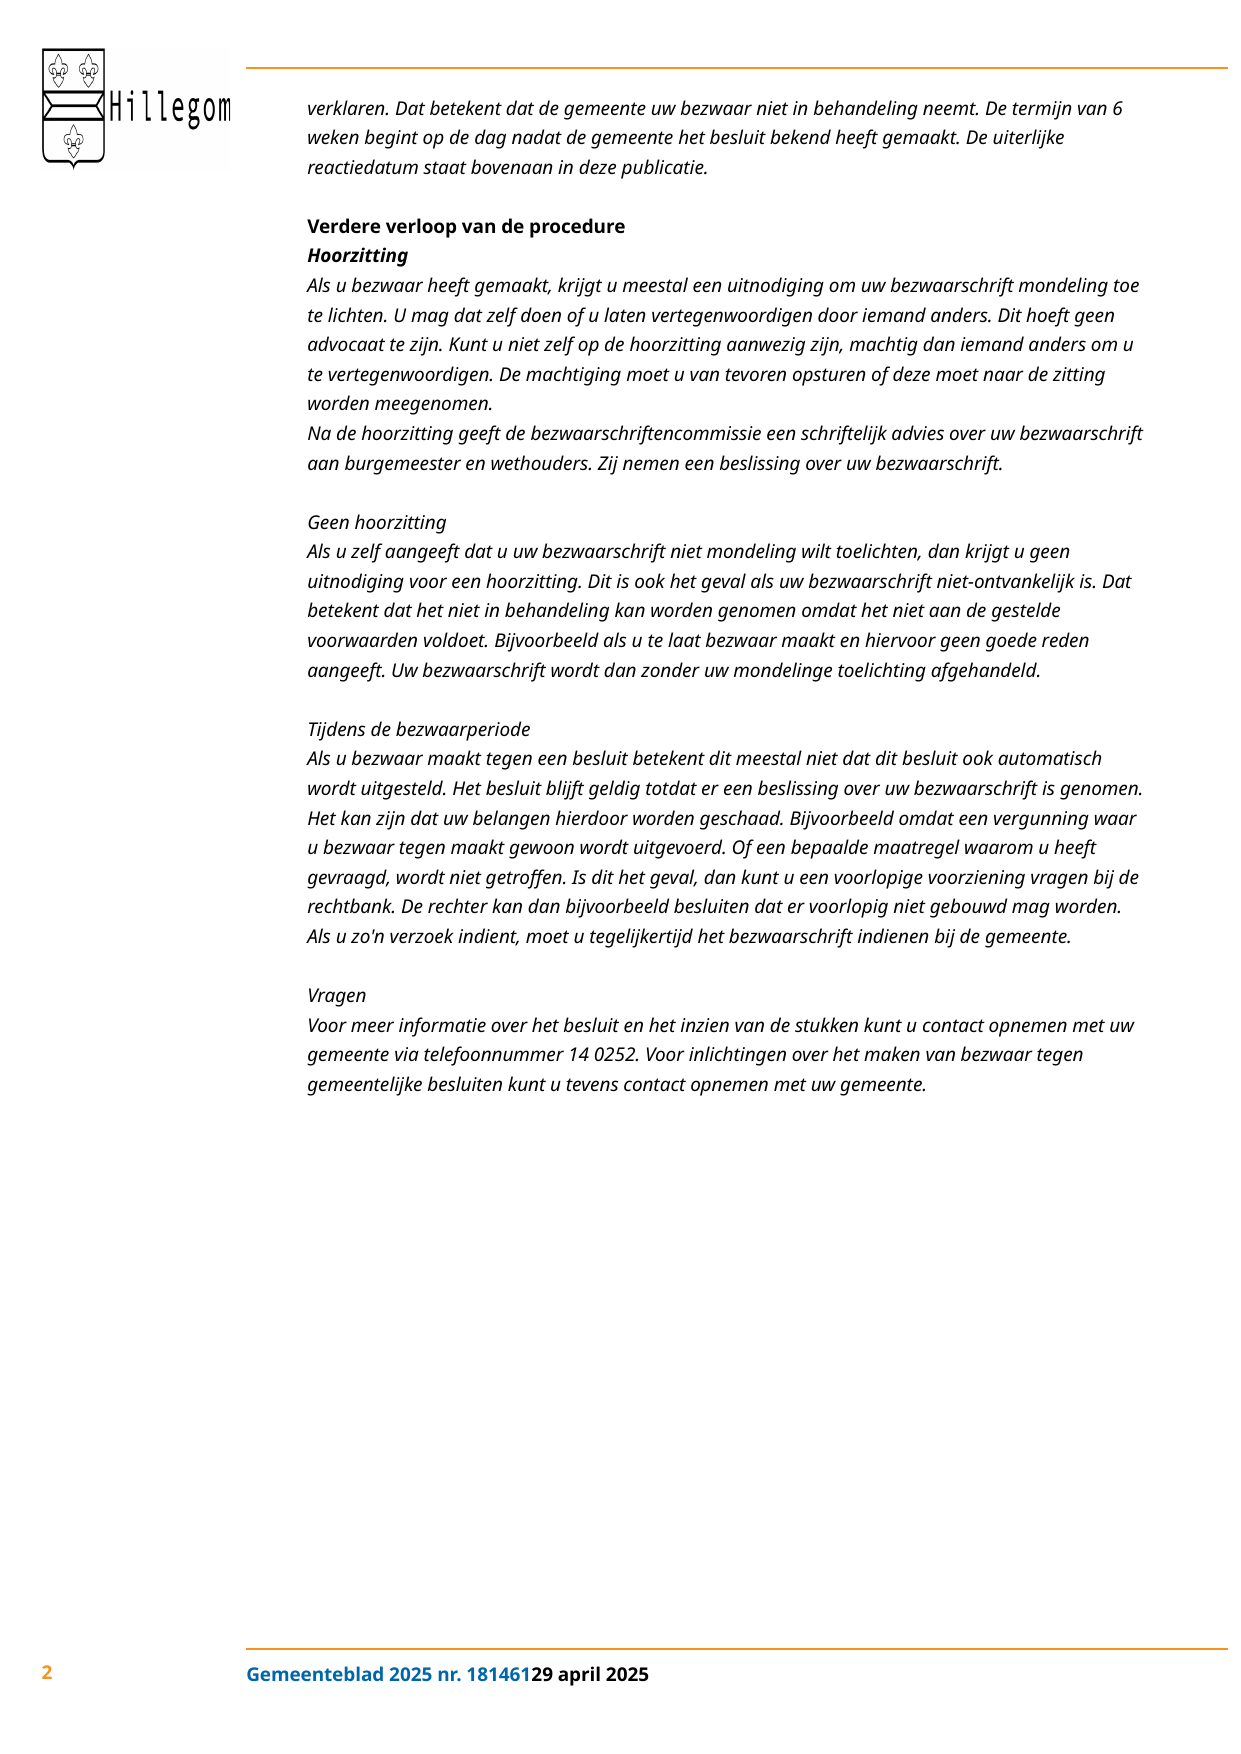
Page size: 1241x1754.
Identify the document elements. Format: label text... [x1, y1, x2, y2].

list Als u zelf aangeeft dat u uw bezwaarschrift niet mondeling wilt toelichten, dan krijgt u geen uitnodiging voor een hoorzitting. Dit is ook het geval als uw bezwaarschrift niet-ontvankelijk is. Dat betekent dat het niet in behandeling kan worden genomen omdat het niet aan de gestelde voorwaarden voldoet. Bijvoorbeeld als u te laat bezwaar maakt en hiervoor geen goede reden aangeeft. Uw bezwaarschrift wordt dan zonder uw mondelinge toelichting afgehandeld. [248, 538, 1152, 683]
list Verdere verloop van de procedure [248, 213, 1152, 239]
list Hoorzitting [248, 243, 1152, 268]
list Als u bezwaar maakt tegen een besluit betekent dit meestal niet dat dit besluit ook automatisch wordt uitgesteld. Het besluit blijft geldig totdat er een beslissing over uw bezwaarschrift is genomen. Het kan zijn dat uw belangen hierdoor worden geschaad. Bijvoorbeeld omdat een vergunning waar u bezwaar tegen maakt gewoon wordt uitgevoerd. Of een bepaalde maatregel waarom u heeft gevraagd, wordt niet getroffen. Is dit het geval, dan kunt u een voorlopige voorziening vragen bij de rechtbank. De rechter kan dan bijvoorbeeld besluiten dat er voorlopig niet gebouwd mag worden. Als u zo'n verzoek indient, moet u tegelijkertijd het bezwaarschrift indienen bij de gemeente. [248, 746, 1152, 949]
list verklaren. Dat betekent dat de gemeente uw bezwaar niet in behandeling neemt. De termijn van 6 weken begint op de dag nadat de gemeente het besluit bekend heeft gemaakt. De uiterlijke reactiedatum staat bovenaan in deze publicatie. [248, 95, 1152, 180]
picture [41, 47, 231, 172]
list Voor meer informatie over het besluit en het inzien van de stukken kunt u contact opnemen met uw gemeente via telefoonnummer 14 0252. Voor inlichtingen over het maken van bezwaar tegen gemeentelijke besluiten kunt u tevens contact opnemen met uw gemeente. [248, 1012, 1152, 1097]
list Geen hoorzitting [248, 509, 1152, 535]
list Tijdens de bezwaarperiode [248, 716, 1152, 742]
list Na de hoorzitting geeft de bezwaarschriftencommissie een schriftelijk advies over uw bezwaarschrift aan burgemeester en wethouders. Zij nemen een beslissing over uw bezwaarschrift. [248, 420, 1152, 476]
list Als u bezwaar heeft gemaakt, krijgt u meestal een uitnodiging om uw bezwaarschrift mondeling toe te lichten. U mag dat zelf doen of u laten vertegenwoordigen door iemand anders. Dit hoeft geen advocaat te zijn. Kunt u niet zelf op de hoorzitting aanwezig zijn, machtig dan iemand anders om u te vertegenwoordigen. De machtiging moet u van tevoren opsturen of deze moet naar de zitting worden meegenomen. [248, 272, 1152, 416]
list Vragen [248, 982, 1152, 1008]
